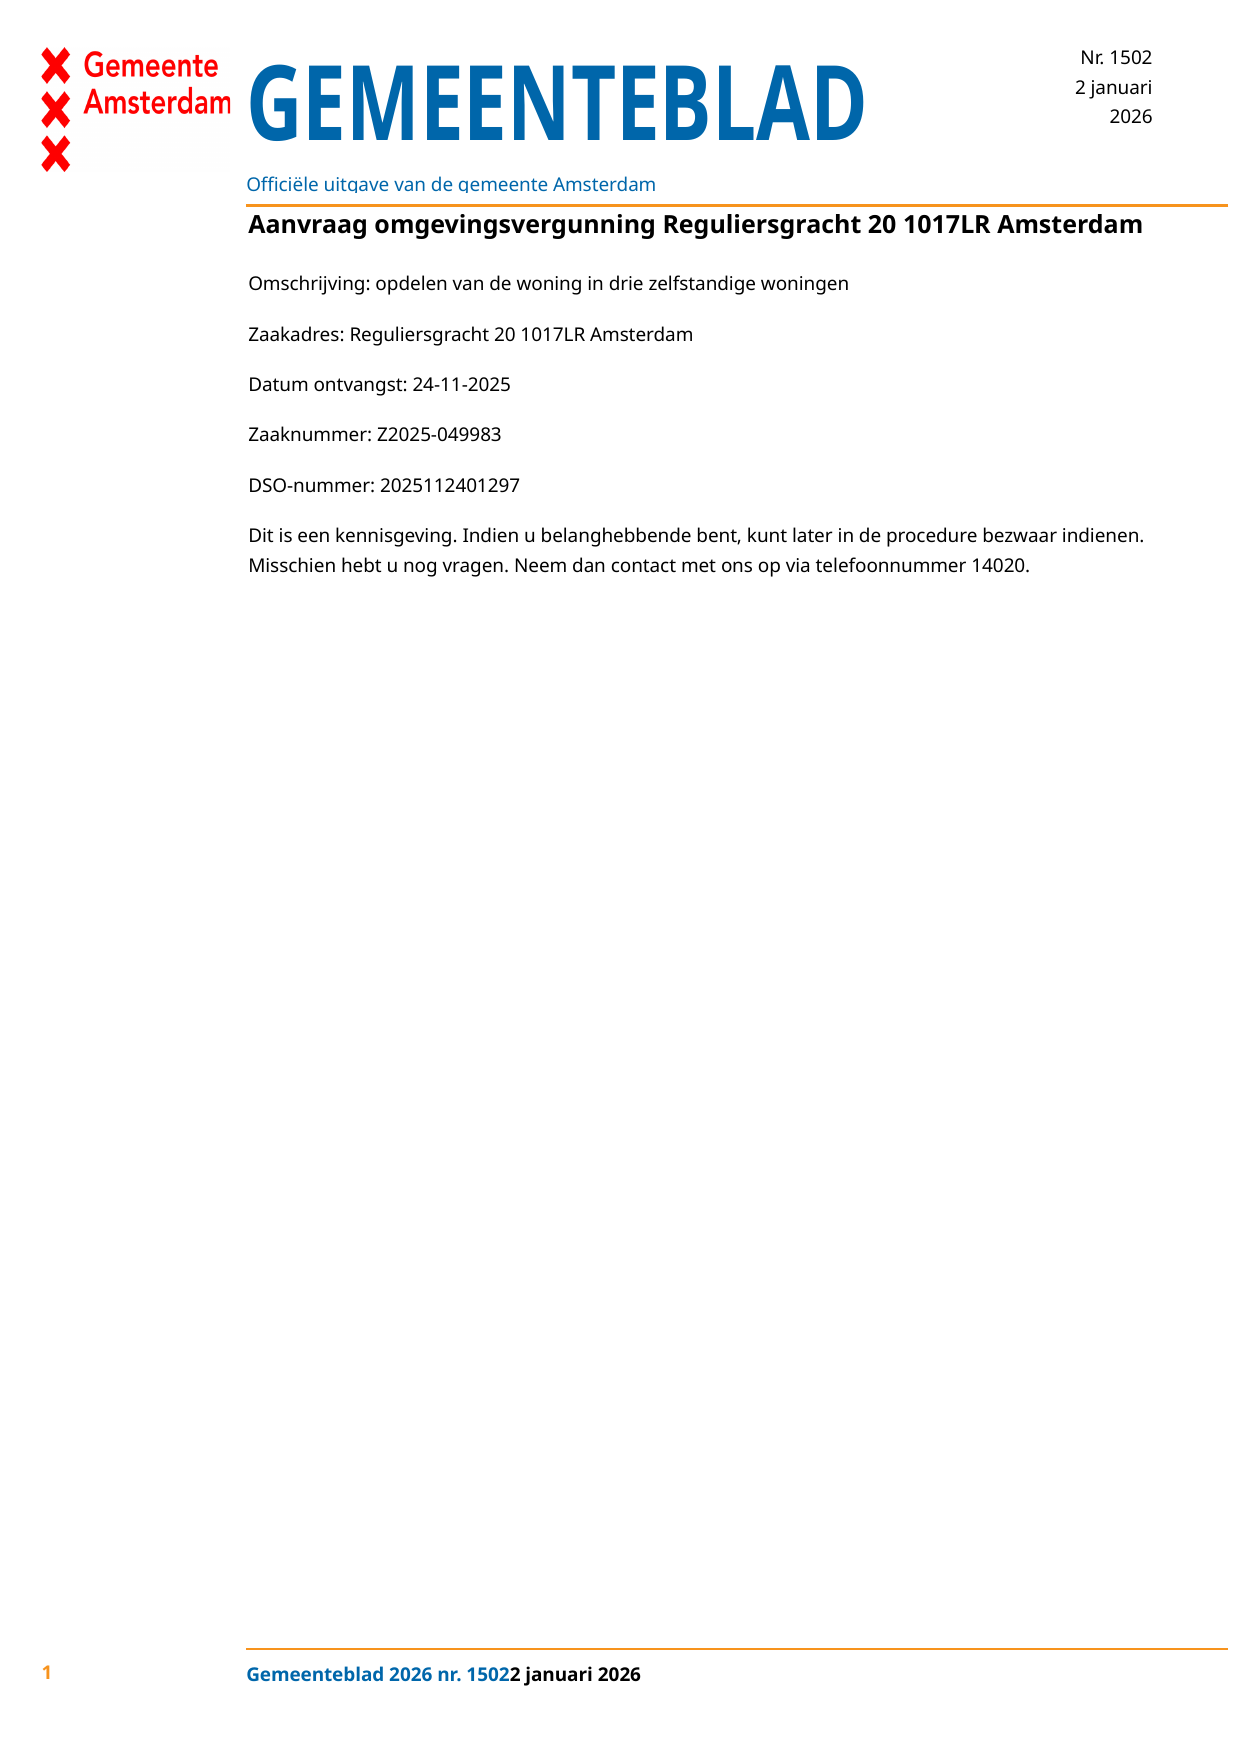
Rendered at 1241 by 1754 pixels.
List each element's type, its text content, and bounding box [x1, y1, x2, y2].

text Dit is een kennisgeving. Indien u belanghebbende bent, kunt later in de procedure bezwaar indienen. Misschien hebt u nog vragen. Neem dan contact met ons op via telefoonnummer 14020. [248, 522, 1152, 578]
text Zaaknummer: Z2025-049983 [248, 422, 1152, 447]
text DSO-nummer: 2025112401297 [248, 472, 1152, 498]
text Zaakadres: Reguliersgracht 20 1017LR Amsterdam [248, 321, 1152, 346]
picture [41, 47, 231, 172]
text Aanvraag omgevingsvergunning Reguliersgracht 20 1017LR Amsterdam [248, 207, 1152, 241]
text Datum ontvangst: 24-11-2025 [248, 371, 1152, 397]
text Omschrijving: opdelen van de woning in drie zelfstandige woningen [248, 270, 1152, 296]
